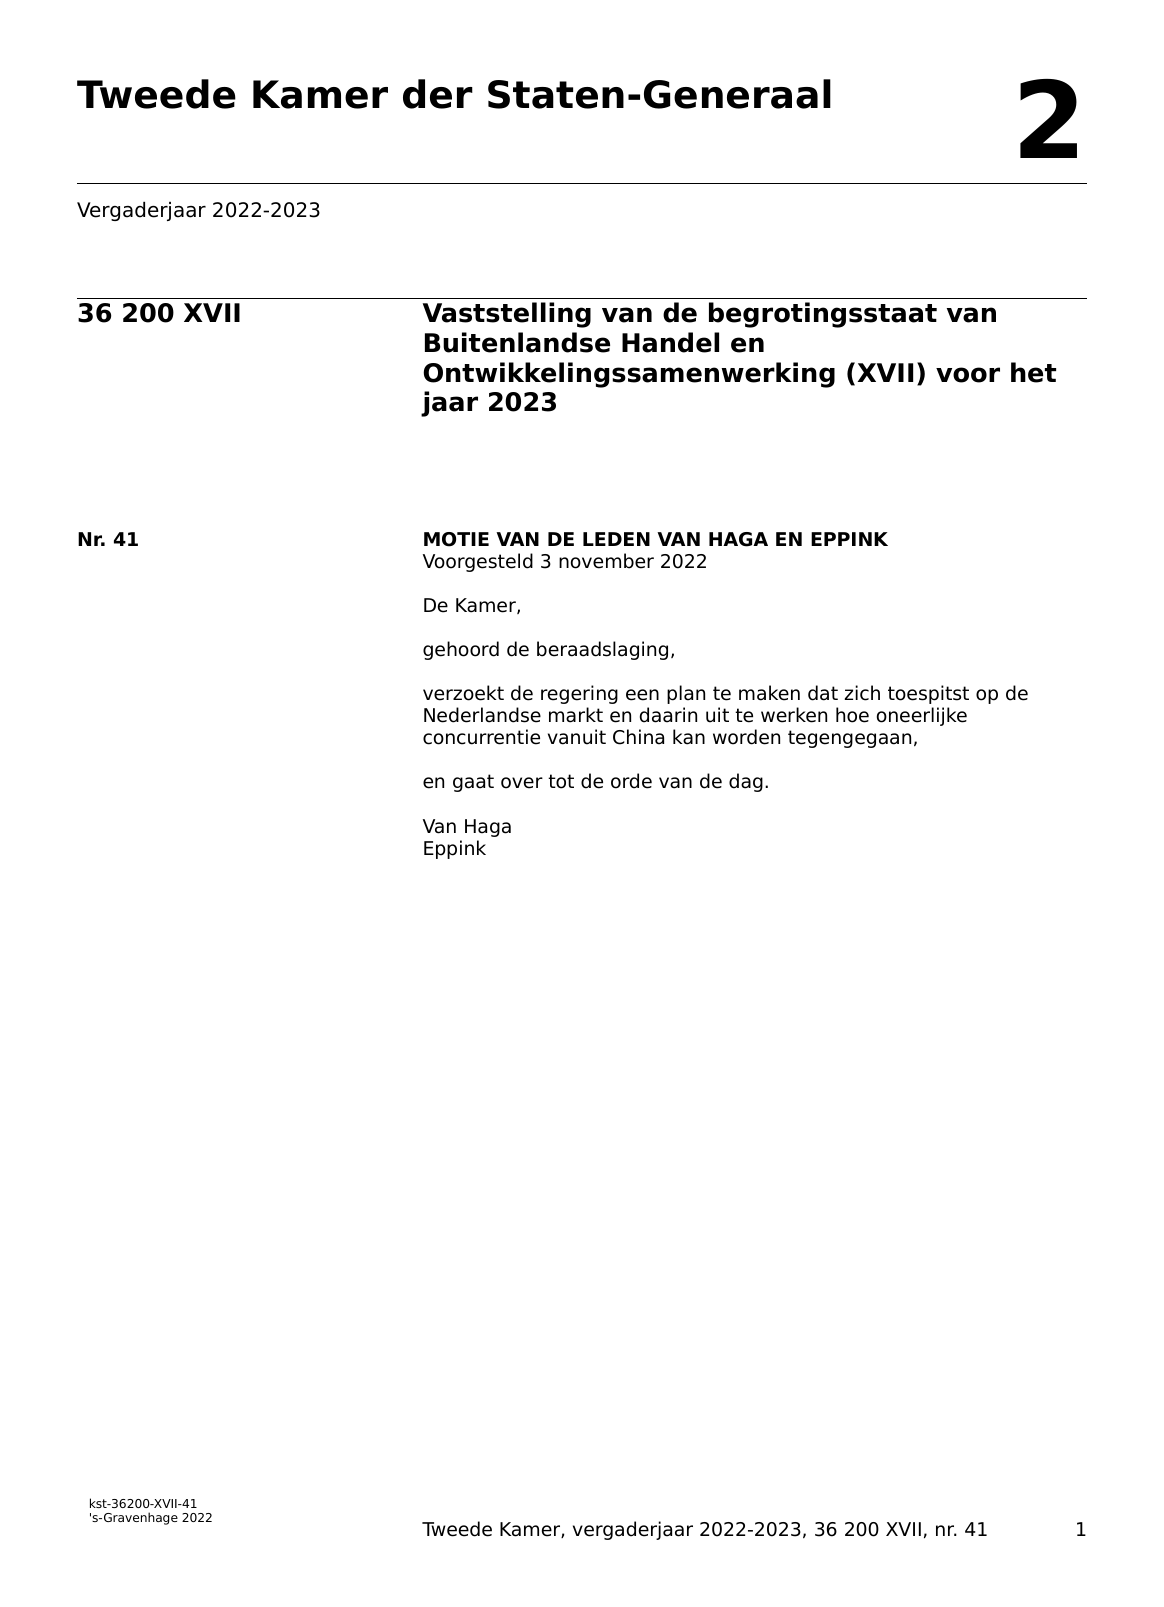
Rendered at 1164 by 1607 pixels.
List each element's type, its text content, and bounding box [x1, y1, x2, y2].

text 's-Gravenhage 2022 [88, 1511, 323, 1525]
subtitle 36 200 XVII Vaststelling van de begrotingsstaat van Buitenlandse Handel en Ontwikkelingssamenwerking (XVII) voor het jaar 2023 [77, 299, 1087, 418]
text Voorgesteld 3 november 2022 [422, 551, 1087, 573]
text Eppink [422, 837, 1087, 859]
table_cell Vergaderjaar 2022-2023 [77, 184, 1087, 298]
table_header 2 [886, 59, 1087, 183]
text kst-36200-XVII-41 [88, 1497, 323, 1511]
text De Kamer, [422, 595, 1087, 617]
text verzoekt de regering een plan te maken dat zich toespitst op de Nederlandse markt en daarin uit te werken hoe oneerlijke concurrentie vanuit China kan worden tegengegaan, [422, 683, 1087, 749]
text gehoord de beraadslaging, [422, 639, 1087, 661]
subtitle Nr. 41 MOTIE VAN DE LEDEN VAN HAGA EN EPPINK [77, 529, 1087, 551]
text en gaat over tot de orde van de dag. [422, 771, 1087, 793]
text Van Haga [422, 816, 1087, 837]
table_header Tweede Kamer der Staten-Generaal [77, 59, 886, 183]
